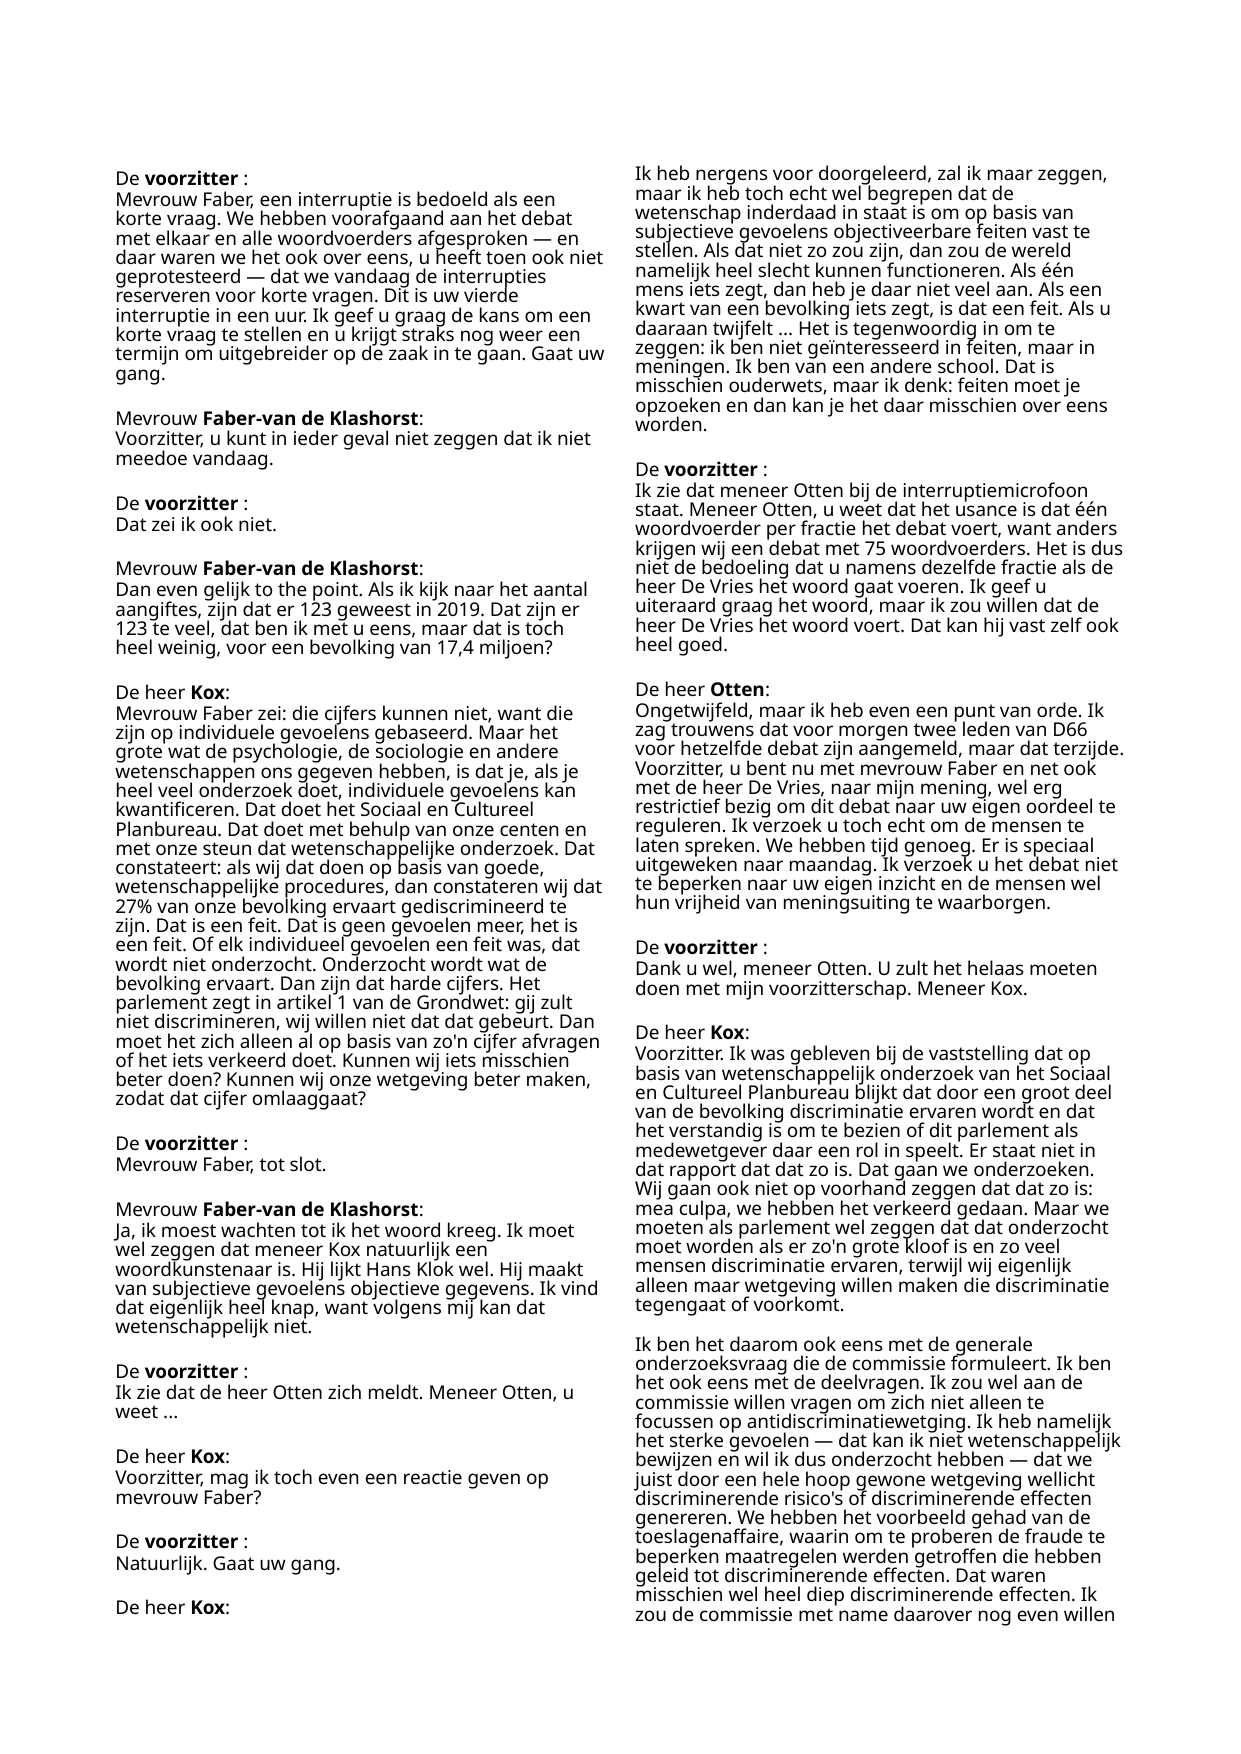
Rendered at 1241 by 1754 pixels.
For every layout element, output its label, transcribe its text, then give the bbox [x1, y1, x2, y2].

text Ik zie dat de heer Otten zich meldt. Meneer Otten, u weet ... [115, 1384, 605, 1423]
text De heer Kox: [115, 679, 605, 705]
text De heer Otten: [635, 676, 1125, 702]
text Dan even gelijk to the point. Als ik kijk naar het aantal aangiftes, zijn dat er 123 geweest in 2019. Dat zijn er 123 te veel, dat ben ik met u eens, maar dat is toch heel weinig, voor een bevolking van 17,4 miljoen? [115, 581, 605, 658]
text Voorzitter, u kunt in ieder geval niet zeggen dat ik niet meedoe vandaag. [115, 430, 605, 469]
text Mevrouw Faber zei: die cijfers kunnen niet, want die zijn op individuele gevoelens gebaseerd. Maar het grote wat de psychologie, de sociologie en andere wetenschappen ons gegeven hebben, is dat je, als je heel veel onderzoek doet, individuele gevoelens kan kwantificeren. Dat doet het Sociaal en Cultureel Planbureau. Dat doet met behulp van onze centen en met onze steun dat wetenschappelijke onderzoek. Dat constateert: als wij dat doen op basis van goede, wetenschappelijke procedures, dan constateren wij dat 27% van onze bevolking ervaart gediscrimineerd te zijn. Dat is een feit. Dat is geen gevoelen meer, het is een feit. Of elk individueel gevoelen een feit was, dat wordt niet onderzocht. Onderzocht wordt wat de bevolking ervaart. Dan zijn dat harde cijfers. Het parlement zegt in artikel 1 van de Grondwet: gij zult niet discrimineren, wij willen niet dat dat gebeurt. Dan moet het zich alleen al op basis van zo'n cijfer afvragen of het iets verkeerd doet. Kunnen wij iets misschien beter doen? Kunnen wij onze wetgeving beter maken, zodat dat cijfer omlaaggaat? [115, 705, 605, 1110]
text De heer Kox: [115, 1594, 605, 1620]
text De heer Kox: [635, 1019, 1125, 1045]
text De voorzitter : [115, 1358, 605, 1384]
text De voorzitter : [635, 934, 1125, 960]
text De heer Kox: [115, 1444, 605, 1469]
text Ja, ik moest wachten tot ik het woord kreeg. Ik moet wel zeggen dat meneer Kox natuurlijk een woordkunstenaar is. Hij lijkt Hans Klok wel. Hij maakt van subjectieve gevoelens objectieve gegevens. Ik vind dat eigenlijk heel knap, want volgens mij kan dat wetenschappelijk niet. [115, 1222, 605, 1338]
text Voorzitter. Ik was gebleven bij de vaststelling dat op basis van wetenschappelijk onderzoek van het Sociaal en Cultureel Planbureau blijkt dat door een groot deel van de bevolking discriminatie ervaren wordt en dat het verstandig is om te bezien of dit parlement als medewetgever daar een rol in speelt. Er staat niet in dat rapport dat dat zo is. Dat gaan we onderzoeken. Wij gaan ook niet op voorhand zeggen dat dat zo is: mea culpa, we hebben het verkeerd gedaan. Maar we moeten als parlement wel zeggen dat dat onderzocht moet worden als er zo'n grote kloof is en zo veel mensen discriminatie ervaren, terwijl wij eigenlijk alleen maar wetgeving willen maken die discriminatie tegengaat of voorkomt. [635, 1045, 1125, 1315]
text Ongetwijfeld, maar ik heb even een punt van orde. Ik zag trouwens dat voor morgen twee leden van D66 voor hetzelfde debat zijn aangemeld, maar dat terzijde. Voorzitter, u bent nu met mevrouw Faber en net ook met de heer De Vries, naar mijn mening, wel erg restrictief bezig om dit debat naar uw eigen oordeel te reguleren. Ik verzoek u toch echt om de mensen te laten spreken. We hebben tijd genoeg. Er is speciaal uitgeweken naar maandag. Ik verzoek u het debat niet te beperken naar uw eigen inzicht en de mensen wel hun vrijheid van meningsuiting te waarborgen. [635, 702, 1125, 914]
text De voorzitter : [115, 1529, 605, 1554]
text De voorzitter : [115, 490, 605, 516]
text Ik zie dat meneer Otten bij de interruptiemicrofoon staat. Meneer Otten, u weet dat het usance is dat één woordvoerder per fractie het debat voert, want anders krijgen wij een debat met 75 woordvoerders. Het is dus niet de bedoeling dat u namens dezelfde fractie als de heer De Vries het woord gaat voeren. Ik geef u uiteraard graag het woord, maar ik zou willen dat de heer De Vries het woord voert. Dat kan hij vast zelf ook heel goed. [635, 482, 1125, 655]
text Mevrouw Faber-van de Klashorst: [115, 405, 605, 430]
text Ik ben het daarom ook eens met de generale onderzoeksvraag die de commissie formuleert. Ik ben het ook eens met de deelvragen. Ik zou wel aan de commissie willen vragen om zich niet alleen te focussen op antidiscriminatiewetging. Ik heb namelijk het sterke gevoelen — dat kan ik niet wetenschappelijk bewijzen en wil ik dus onderzocht hebben — dat we juist door een hele hoop gewone wetgeving wellicht discriminerende risico's of discriminerende effecten genereren. We hebben het voorbeeld gehad van de toeslagenaffaire, waarin om te proberen de fraude te beperken maatregelen werden getroffen die hebben geleid tot discriminerende effecten. Dat waren misschien wel heel diep discriminerende effecten. Ik zou de commissie met name daarover nog even willen [635, 1336, 1125, 1625]
text Mevrouw Faber-van de Klashorst: [115, 1196, 605, 1222]
text De voorzitter : [635, 456, 1125, 482]
text Natuurlijk. Gaat uw gang. [115, 1554, 605, 1574]
text Dat zei ik ook niet. [115, 516, 605, 535]
text Voorzitter, mag ik toch even een reactie geven op mevrouw Faber? [115, 1469, 605, 1508]
text De voorzitter : [115, 1131, 605, 1156]
text Dank u wel, meneer Otten. U zult het helaas moeten doen met mijn voorzitterschap. Meneer Kox. [635, 960, 1125, 999]
text De voorzitter : [115, 165, 605, 191]
text Ik heb nergens voor doorgeleerd, zal ik maar zeggen, maar ik heb toch echt wel begrepen dat de wetenschap inderdaad in staat is om op basis van subjectieve gevoelens objectiveerbare feiten vast te stellen. Als dat niet zo zou zijn, dan zou de wereld namelijk heel slecht kunnen functioneren. Als één mens iets zegt, dan heb je daar niet veel aan. Als een kwart van een bevolking iets zegt, is dat een feit. Als u daaraan twijfelt ... Het is tegenwoordig in om te zeggen: ik ben niet geïnteresseerd in feiten, maar in meningen. Ik ben van een andere school. Dat is misschien ouderwets, maar ik denk: feiten moet je opzoeken en dan kan je het daar misschien over eens worden. [635, 165, 1125, 435]
text Mevrouw Faber, een interruptie is bedoeld als een korte vraag. We hebben voorafgaand aan het debat met elkaar en alle woordvoerders afgesproken — en daar waren we het ook over eens, u heeft toen ook niet geprotesteerd — dat we vandaag de interrupties reserveren voor korte vragen. Dit is uw vierde interruptie in een uur. Ik geef u graag de kans om een korte vraag te stellen en u krijgt straks nog weer een termijn om uitgebreider op de zaak in te gaan. Gaat uw gang. [115, 191, 605, 384]
text Mevrouw Faber-van de Klashorst: [115, 556, 605, 581]
text Mevrouw Faber, tot slot. [115, 1156, 605, 1176]
